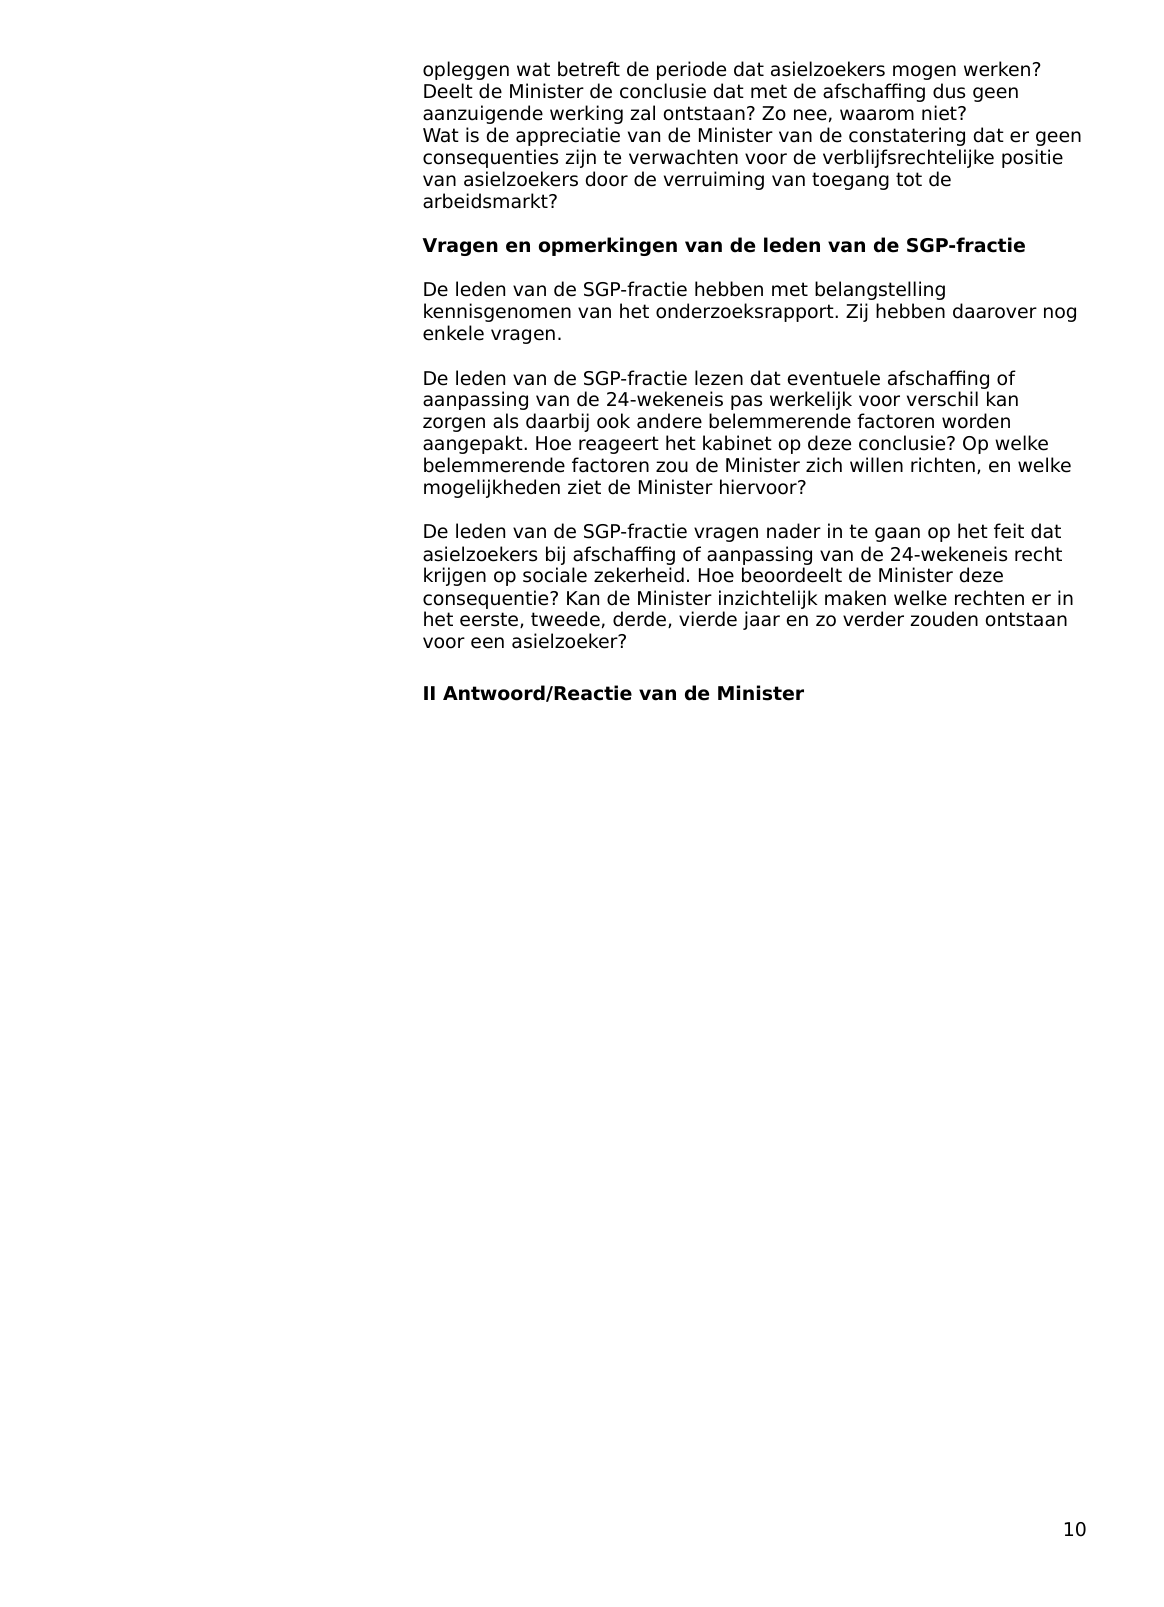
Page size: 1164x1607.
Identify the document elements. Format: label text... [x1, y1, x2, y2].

text De leden van de SGP-fractie lezen dat eventuele afschaffing of aanpassing van de 24-wekeneis pas werkelijk voor verschil kan zorgen als daarbij ook andere belemmerende factoren worden aangepakt. Hoe reageert het kabinet op deze conclusie? Op welke belemmerende factoren zou de Minister zich willen richten, en welke mogelijkheden ziet de Minister hiervoor? [422, 367, 1087, 499]
text De leden van de SGP-fractie hebben met belangstelling kennisgenomen van het onderzoeksrapport. Zij hebben daarover nog enkele vragen. [422, 279, 1087, 345]
subtitle II Antwoord/Reactie van de Minister [422, 683, 1087, 705]
text Wat is de appreciatie van de Minister van de constatering dat er geen consequenties zijn te verwachten voor de verblijfsrechtelijke positie van asielzoekers door de verruiming van toegang tot de arbeidsmarkt? [422, 125, 1087, 213]
text De leden van de SGP-fractie vragen nader in te gaan op het feit dat asielzoekers bij afschaffing of aanpassing van de 24-wekeneis recht krijgen op sociale zekerheid. Hoe beoordeelt de Minister deze consequentie? Kan de Minister inzichtelijk maken welke rechten er in het eerste, tweede, derde, vierde jaar en zo verder zouden ontstaan voor een asielzoeker? [422, 521, 1087, 653]
text opleggen wat betreft de periode dat asielzoekers mogen werken? Deelt de Minister de conclusie dat met de afschaffing dus geen aanzuigende werking zal ontstaan? Zo nee, waarom niet? [422, 59, 1087, 125]
subtitle Vragen en opmerkingen van de leden van de SGP-fractie [422, 235, 1087, 257]
